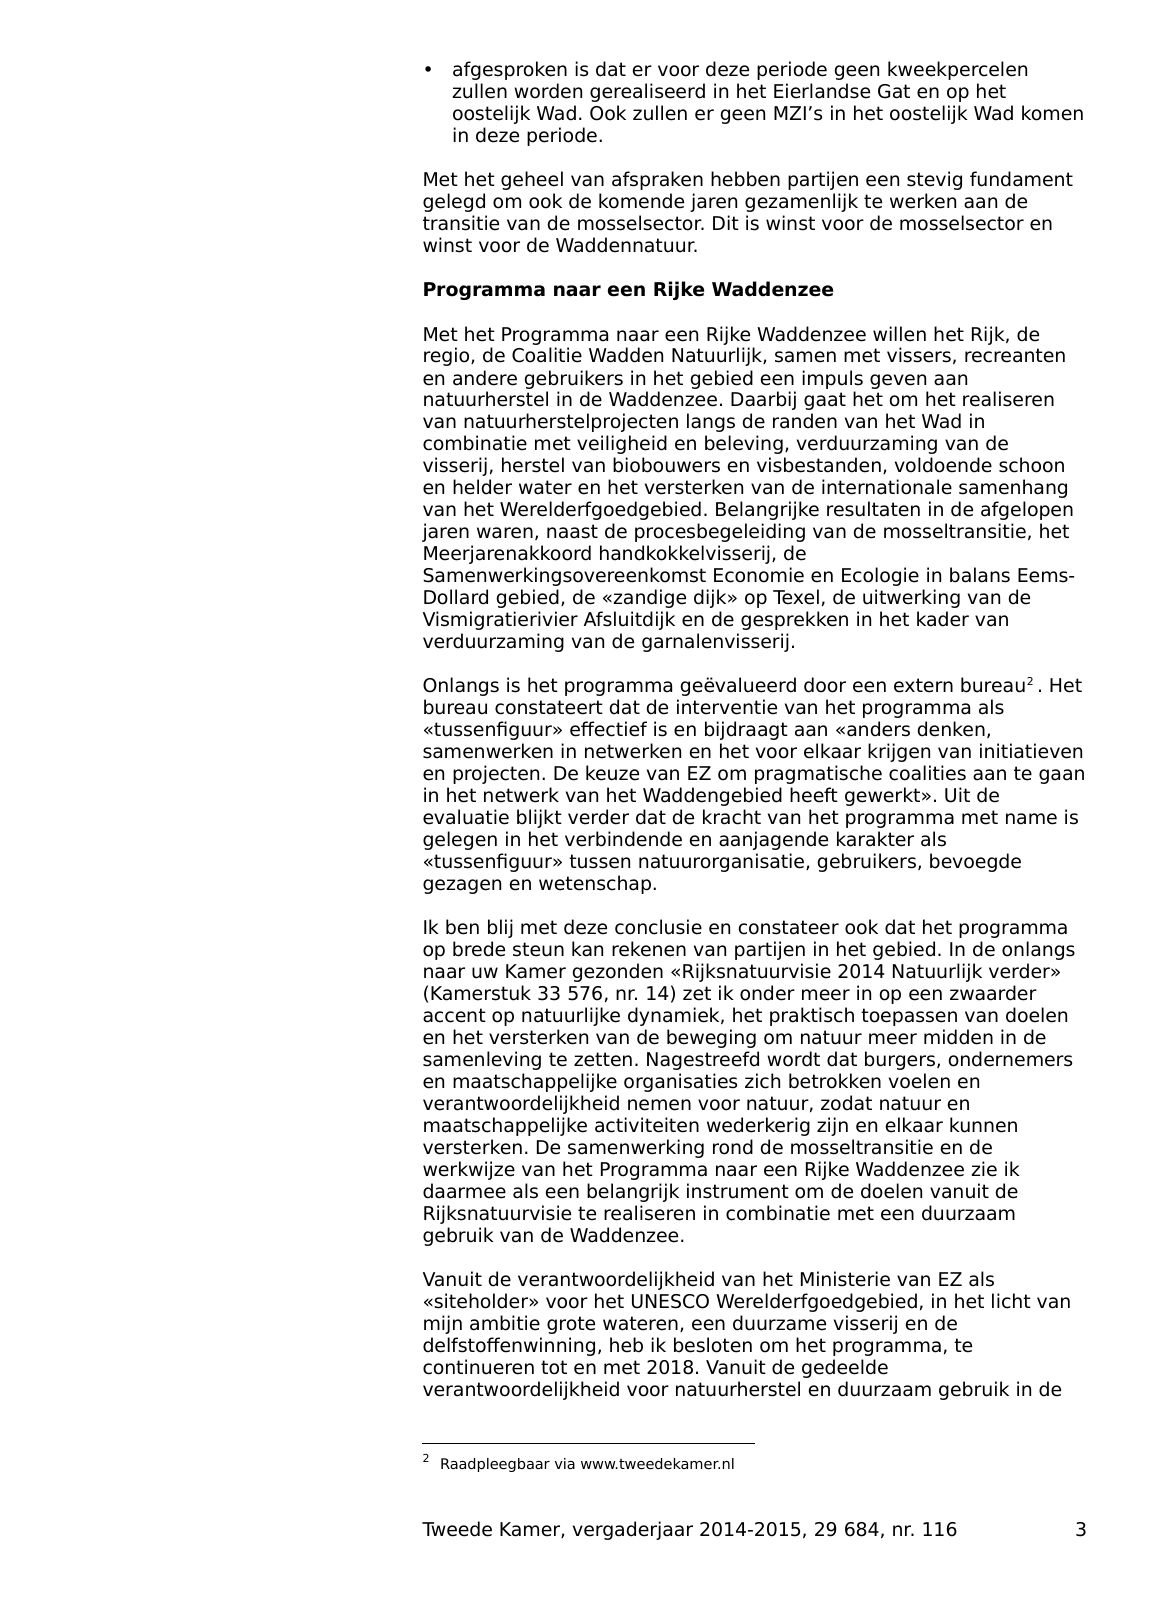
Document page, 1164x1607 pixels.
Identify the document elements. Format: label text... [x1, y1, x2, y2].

text Ik ben blij met deze conclusie en constateer ook dat het programma op brede steun kan rekenen van partijen in het gebied. In de onlangs naar uw Kamer gezonden «Rijksnatuurvisie 2014 Natuurlijk verder» (Kamerstuk 33 576, nr. 14) zet ik onder meer in op een zwaarder accent op natuurlijke dynamiek, het praktisch toepassen van doelen en het versterken van de beweging om natuur meer midden in de samenleving te zetten. Nagestreefd wordt dat burgers, ondernemers en maatschappelijke organisaties zich betrokken voelen en verantwoordelijkheid nemen voor natuur, zodat natuur en maatschappelijke activiteiten wederkerig zijn en elkaar kunnen versterken. De samenwerking rond de mosseltransitie en de werkwijze van het Programma naar een Rijke Waddenzee zie ik daarmee als een belangrijk instrument om de doelen vanuit de Rijksnatuurvisie te realiseren in combinatie met een duurzaam gebruik van de Waddenzee. [422, 917, 1087, 1247]
text • afgesproken is dat er voor deze periode geen kweekpercelen zullen worden gerealiseerd in het Eierlandse Gat en op het oostelijk Wad. Ook zullen er geen MZI’s in het oostelijk Wad komen in deze periode. [422, 59, 1087, 147]
subtitle Programma naar een Rijke Waddenzee [422, 279, 1087, 301]
text Vanuit de verantwoordelijkheid van het Ministerie van EZ als «siteholder» voor het UNESCO Werelderfgoedgebied, in het licht van mijn ambitie grote wateren, een duurzame visserij en de delfstoffenwinning, heb ik besloten om het programma, te continueren tot en met 2018. Vanuit de gedeelde verantwoordelijkheid voor natuurherstel en duurzaam gebruik in de [422, 1269, 1087, 1401]
text Raadpleegbaar via www.tweedekamer.nl [422, 1452, 1087, 1474]
text Met het Programma naar een Rijke Waddenzee willen het Rijk, de regio, de Coalitie Wadden Natuurlijk, samen met vissers, recreanten en andere gebruikers in het gebied een impuls geven aan natuurherstel in de Waddenzee. Daarbij gaat het om het realiseren van natuurherstelprojecten langs de randen van het Wad in combinatie met veiligheid en beleving, verduurzaming van de visserij, herstel van biobouwers en visbestanden, voldoende schoon en helder water en het versterken van de internationale samenhang van het Werelderfgoedgebied. Belangrijke resultaten in de afgelopen jaren waren, naast de procesbegeleiding van de mosseltransitie, het Meerjarenakkoord handkokkelvisserij, de Samenwerkingsovereenkomst Economie en Ecologie in balans Eems-Dollard gebied, de «zandige dijk» op Texel, de uitwerking van de Vismigratierivier Afsluitdijk en de gesprekken in het kader van verduurzaming van de garnalenvisserij. [422, 323, 1087, 653]
text Onlangs is het programma geëvalueerd door een extern bureau. Het bureau constateert dat de interventie van het programma als «tussenfiguur» effectief is en bijdraagt aan «anders denken, samenwerken in netwerken en het voor elkaar krijgen van initiatieven en projecten. De keuze van EZ om pragmatische coalities aan te gaan in het netwerk van het Waddengebied heeft gewerkt». Uit de evaluatie blijkt verder dat de kracht van het programma met name is gelegen in het verbindende en aanjagende karakter als «tussenfiguur» tussen natuurorganisatie, gebruikers, bevoegde gezagen en wetenschap. [422, 675, 1087, 895]
text Met het geheel van afspraken hebben partijen een stevig fundament gelegd om ook de komende jaren gezamenlijk te werken aan de transitie van de mosselsector. Dit is winst voor de mosselsector en winst voor de Waddennatuur. [422, 169, 1087, 257]
